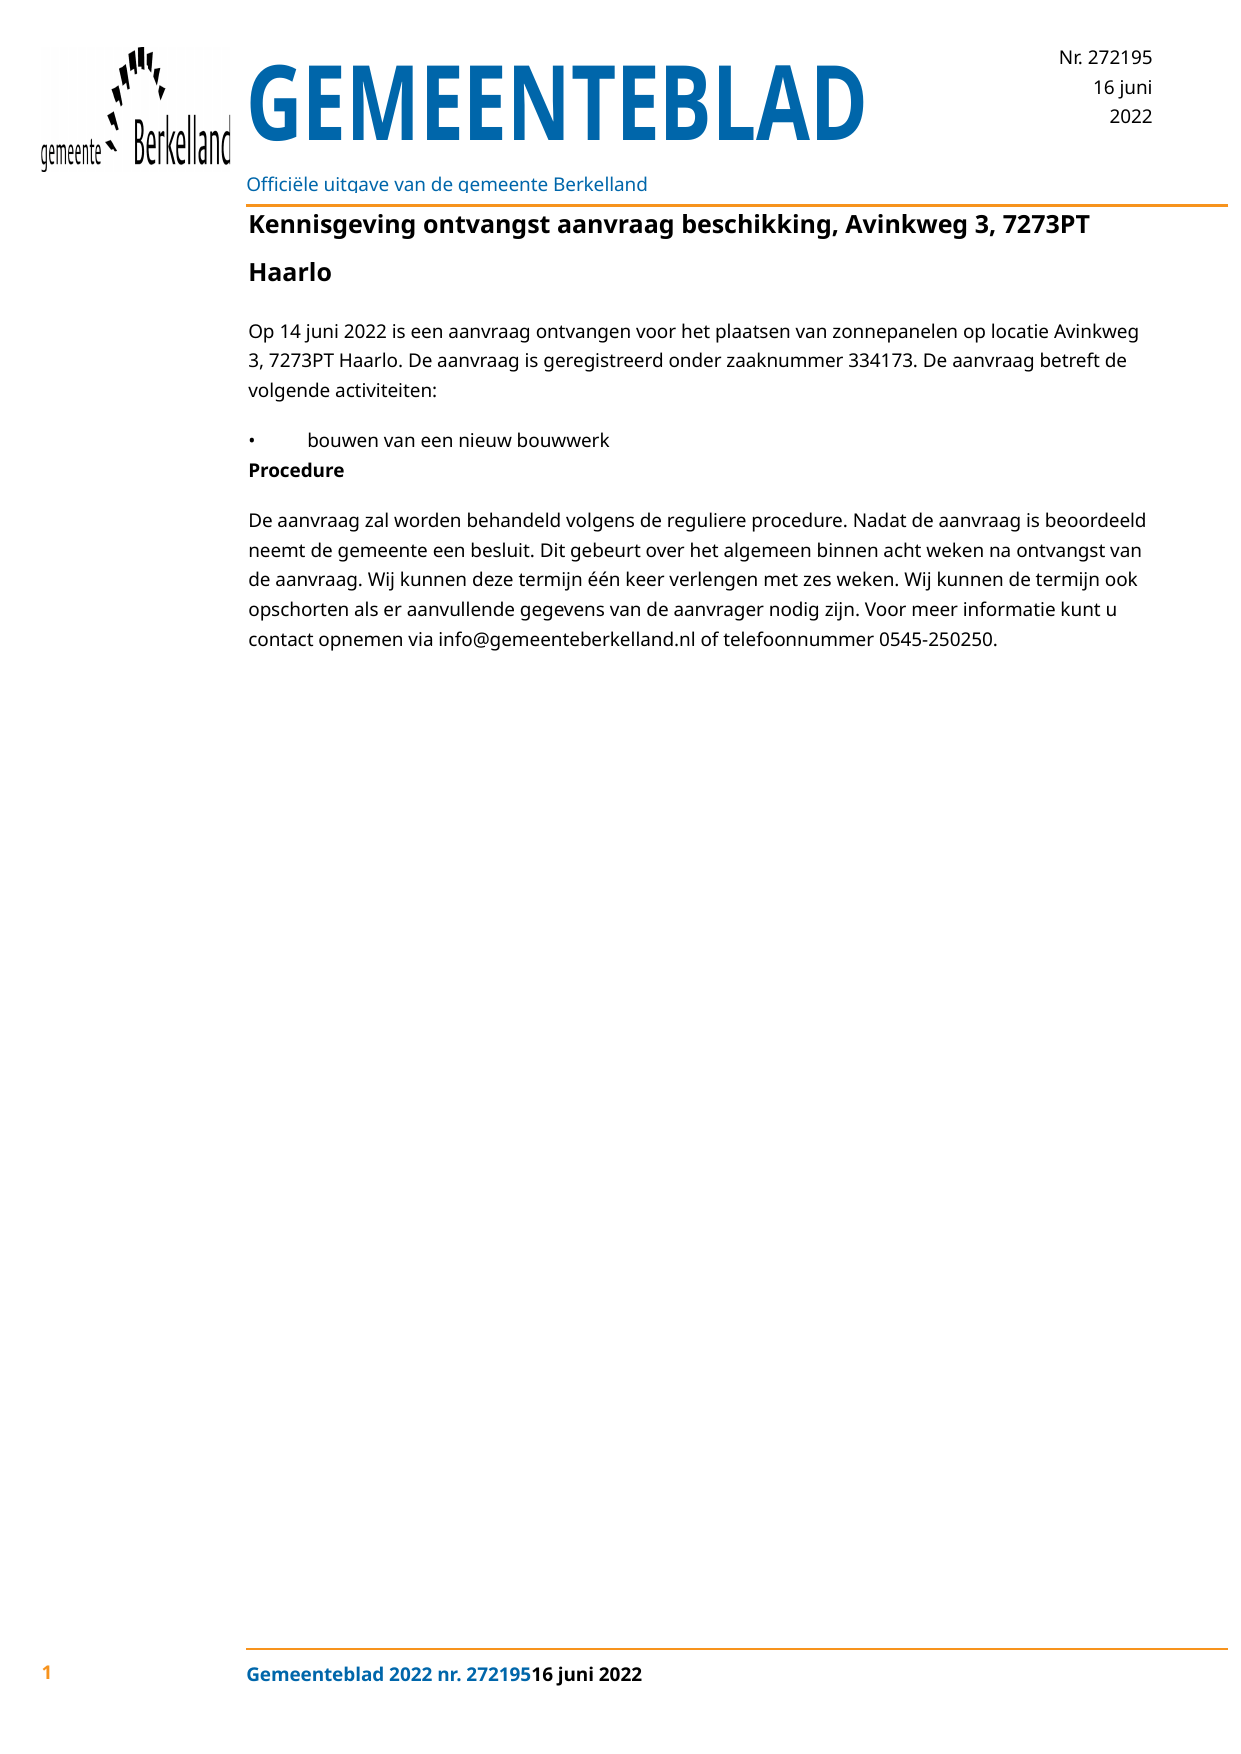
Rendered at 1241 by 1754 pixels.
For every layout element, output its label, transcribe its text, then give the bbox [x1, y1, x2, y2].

list bouwen van een nieuw bouwwerk [248, 427, 1152, 453]
text Kennisgeving ontvangst aanvraag beschikking, Avinkweg 3, 7273PT Haarlo [248, 207, 1152, 288]
text De aanvraag zal worden behandeld volgens de reguliere procedure. Nadat de aanvraag is beoordeeld neemt de gemeente een besluit. Dit gebeurt over het algemeen binnen acht weken na ontvangst van de aanvraag. Wij kunnen deze termijn één keer verlengen met zes weken. Wij kunnen de termijn ook opschorten als er aanvullende gegevens van de aanvrager nodig zijn. Voor meer informatie kunt u contact opnemen via info@gemeenteberkelland.nl of telefoonnummer 0545-250250. [248, 507, 1152, 652]
text Procedure [248, 457, 1152, 483]
picture [41, 47, 231, 172]
text Op 14 juni 2022 is een aanvraag ontvangen voor het plaatsen van zonnepanelen op locatie Avinkweg 3, 7273PT Haarlo. De aanvraag is geregistreerd onder zaaknummer 334173. De aanvraag betreft de volgende activiteiten: [248, 318, 1152, 403]
